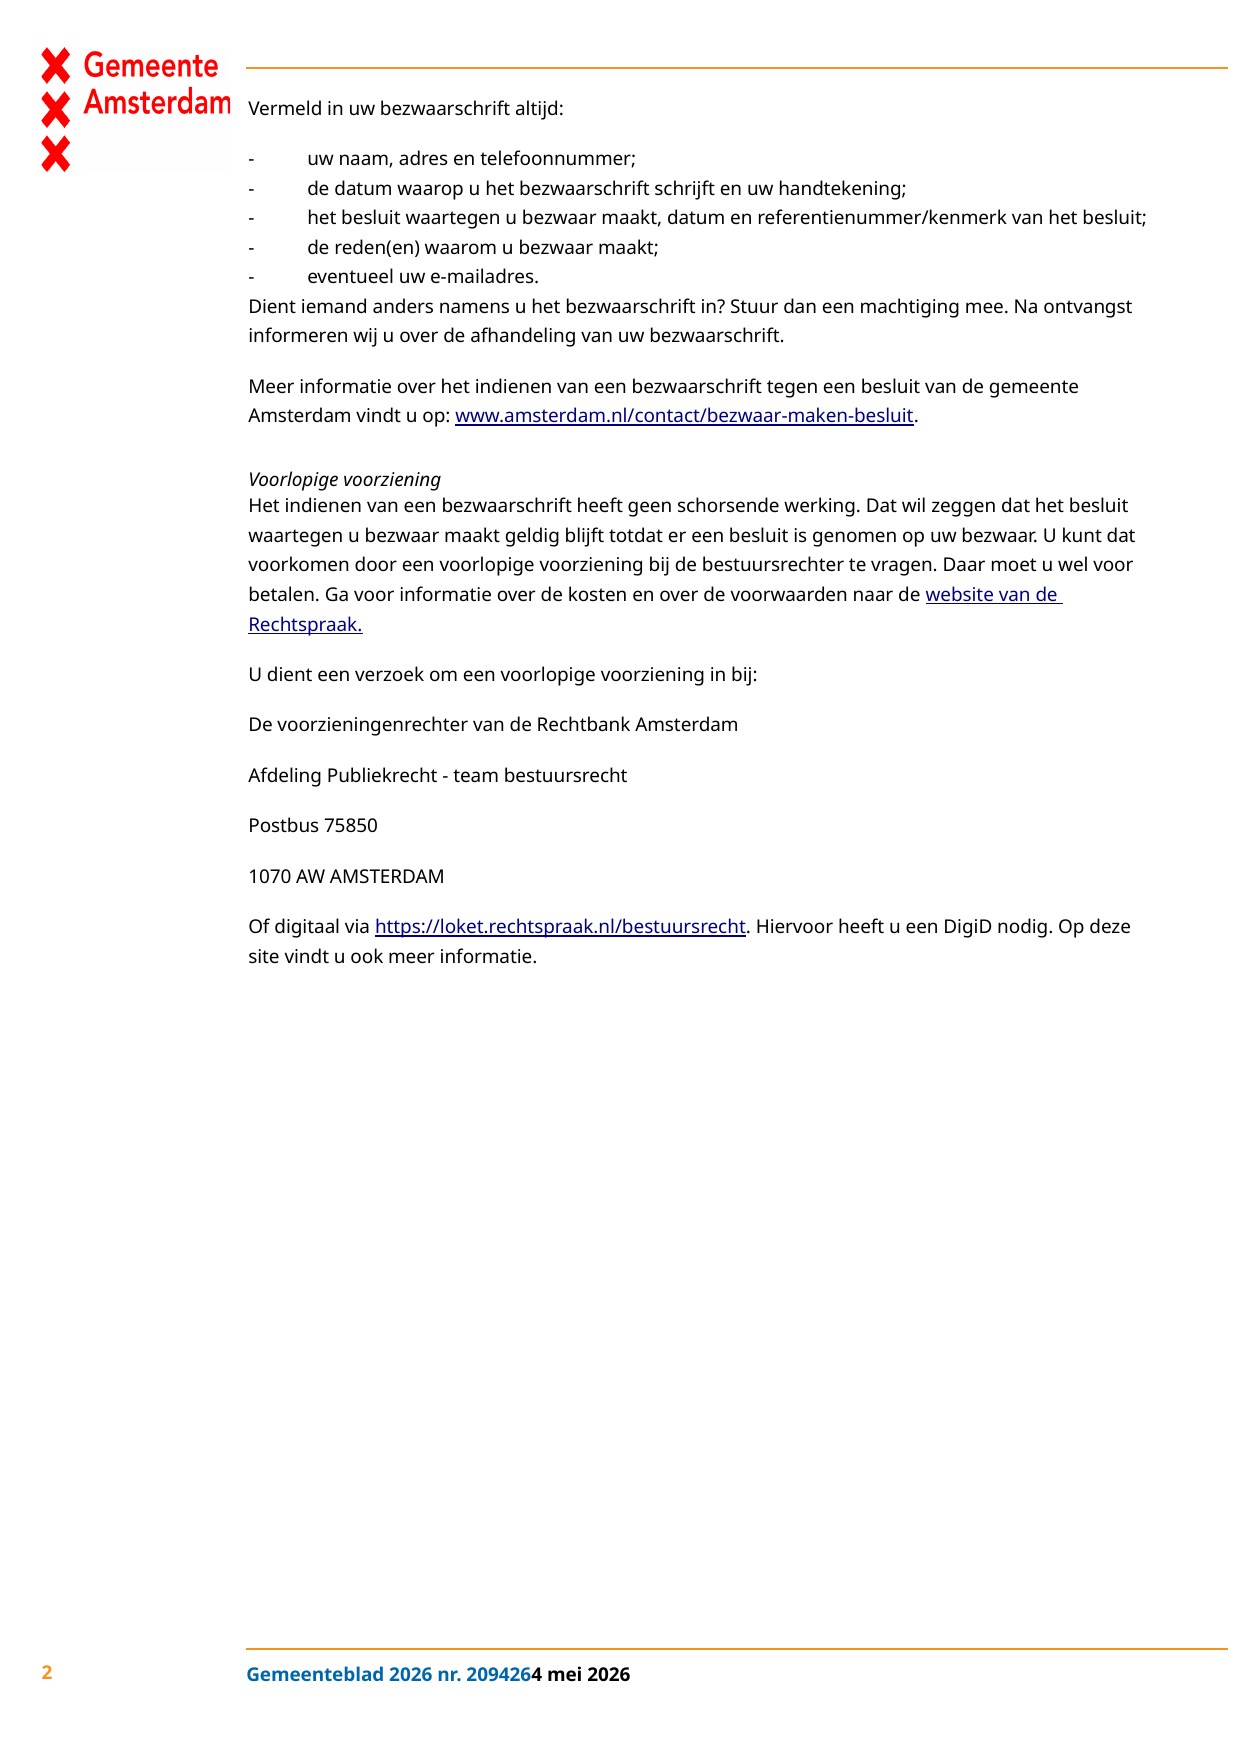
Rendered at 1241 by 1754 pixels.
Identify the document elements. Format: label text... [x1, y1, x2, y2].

list het besluit waartegen u bezwaar maakt, datum en referentienummer/kenmerk van het besluit; [248, 204, 1152, 230]
text Voorlopige voorziening [248, 467, 1152, 492]
text U dient een verzoek om een voorlopige voorziening in bij: [248, 661, 1152, 687]
text Of digitaal via https://loket.rechtspraak.nl/bestuursrecht. Hiervoor heeft u een DigiD nodig. Op deze site vindt u ook meer informatie. [248, 913, 1152, 968]
text Meer informatie over het indienen van een bezwaarschrift tegen een besluit van de gemeente Amsterdam vindt u op: www.amsterdam.nl/contact/bezwaar-maken-besluit. [248, 373, 1152, 428]
list eventueel uw e-mailadres. [248, 263, 1152, 289]
text Afdeling Publiekrecht - team bestuursrecht [248, 762, 1152, 788]
text Postbus 75850 [248, 812, 1152, 838]
picture [41, 47, 231, 172]
list de reden(en) waarom u bezwaar maakt; [248, 234, 1152, 260]
list uw naam, adres en telefoonnummer; [248, 145, 1152, 171]
list de datum waarop u het bezwaarschrift schrijft en uw handtekening; [248, 175, 1152, 201]
text Het indienen van een bezwaarschrift heeft geen schorsende werking. Dat wil zeggen dat het besluit waartegen u bezwaar maakt geldig blijft totdat er een besluit is genomen op uw bezwaar. U kunt dat voorkomen door een voorlopige voorziening bij de bestuursrechter te vragen. Daar moet u wel voor betalen. Ga voor informatie over de kosten en over de voorwaarden naar de website van de Rechtspraak. [248, 492, 1152, 636]
text Vermeld in uw bezwaarschrift altijd: [248, 95, 1152, 121]
text De voorzieningenrechter van de Rechtbank Amsterdam [248, 712, 1152, 737]
text 1070 AW AMSTERDAM [248, 863, 1152, 888]
text Dient iemand anders namens u het bezwaarschrift in? Stuur dan een machtiging mee. Na ontvangst informeren wij u over de afhandeling van uw bezwaarschrift. [248, 293, 1152, 348]
